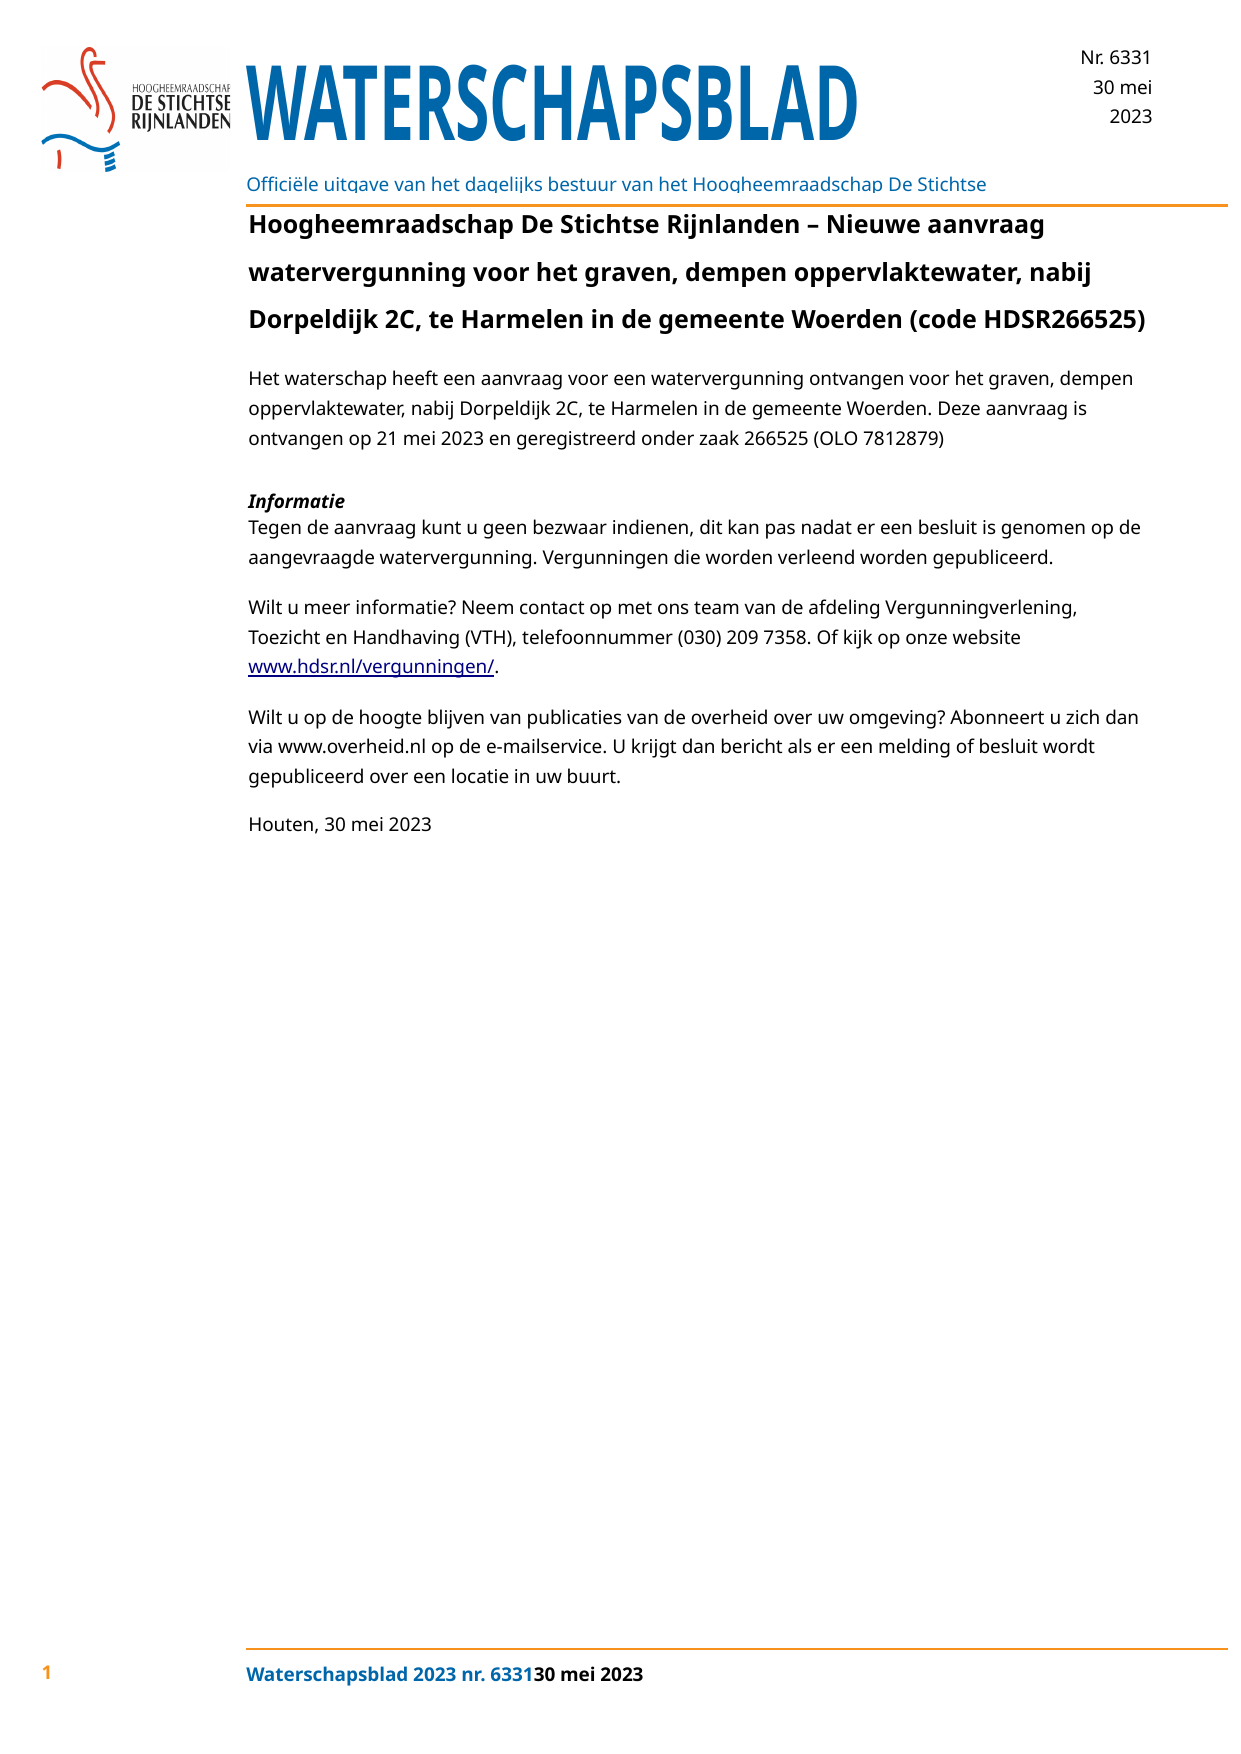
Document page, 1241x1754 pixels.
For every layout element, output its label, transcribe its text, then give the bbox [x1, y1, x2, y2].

text Het waterschap heeft een aanvraag voor een watervergunning ontvangen voor het graven, dempen oppervlaktewater, nabij Dorpeldijk 2C, te Harmelen in de gemeente Woerden. Deze aanvraag is ontvangen op 21 mei 2023 en geregistreerd onder zaak 266525 (OLO 7812879) [248, 366, 1152, 450]
text Informatie [248, 489, 1152, 514]
text Houten, 30 mei 2023 [248, 811, 1152, 837]
text Hoogheemraadschap De Stichtse Rijnlanden – Nieuwe aanvraag watervergunning voor het graven, dempen oppervlaktewater, nabij Dorpeldijk 2C, te Harmelen in de gemeente Woerden (code HDSR266525) [248, 207, 1152, 336]
picture [41, 47, 231, 172]
text Wilt u meer informatie? Neem contact op met ons team van de afdeling Vergunningverlening, Toezicht en Handhaving (VTH), telefoonnummer (030) 209 7358. Of kijk op onze website www.hdsr.nl/vergunningen/. [248, 594, 1152, 679]
text Wilt u op de hoogte blijven van publicaties van de overheid over uw omgeving? Abonneert u zich dan via www.overheid.nl op de e-mailservice. U krijgt dan bericht als er een melding of besluit wordt gepubliceerd over een locatie in uw buurt. [248, 704, 1152, 789]
text Tegen de aanvraag kunt u geen bezwaar indienen, dit kan pas nadat er een besluit is genomen op de aangevraagde watervergunning. Vergunningen die worden verleend worden gepubliceerd. [248, 514, 1152, 570]
